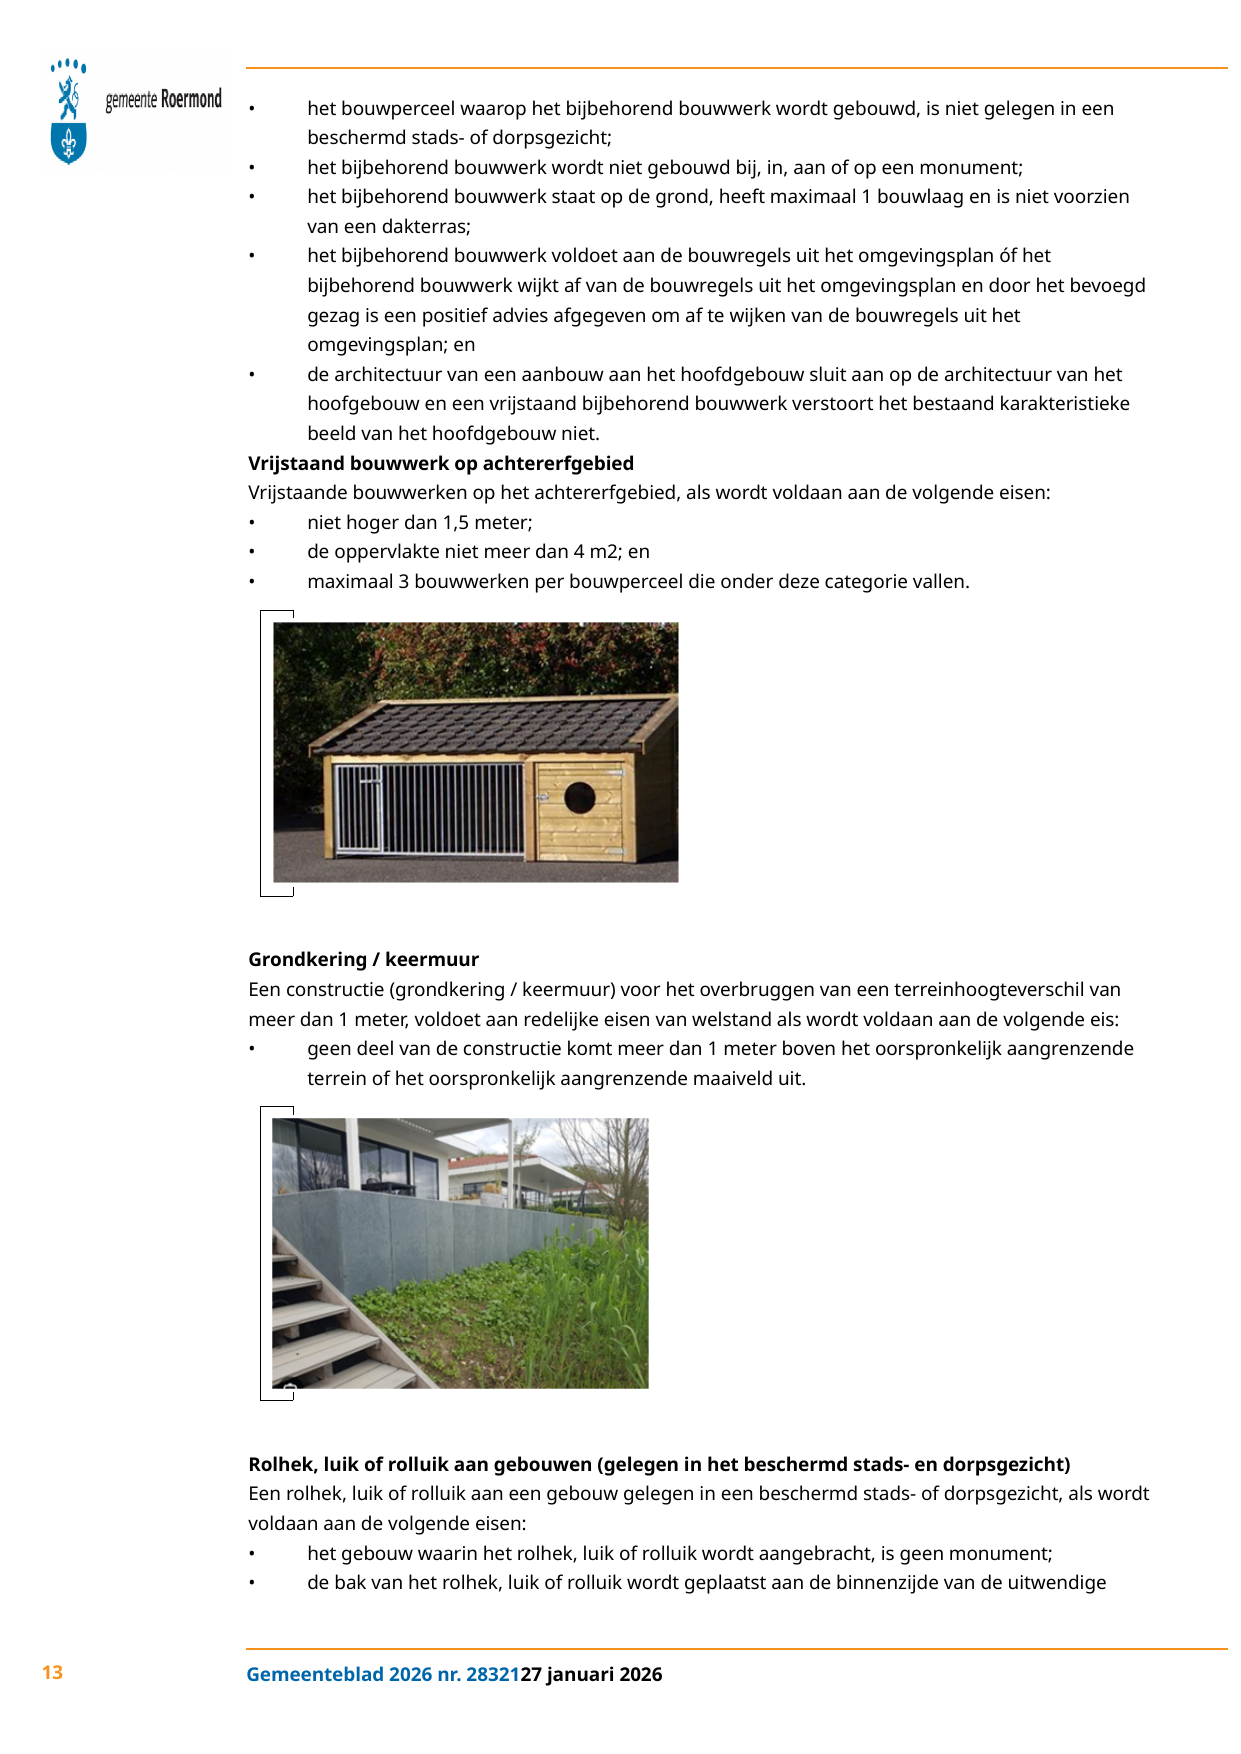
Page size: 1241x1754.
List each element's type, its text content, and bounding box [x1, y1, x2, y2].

text Vrijstaande bouwwerken op het achtererfgebied, als wordt voldaan aan de volgende eisen: [248, 479, 1152, 505]
text Grondkering / keermuur [248, 947, 1152, 972]
list niet hoger dan 1,5 meter; [248, 509, 1152, 535]
text Een constructie (grondkering / keermuur) voor het overbruggen van een terreinhoogteverschil van meer dan 1 meter, voldoet aan redelijke eisen van welstand als wordt voldaan aan de volgende eis: [248, 976, 1152, 1031]
list de architectuur van een aanbouw aan het hoofdgebouw sluit aan op de architectuur van het hoofgebouw en een vrijstaand bijbehorend bouwwerk verstoort het bestaand karakteristieke beeld van het hoofdgebouw niet. [248, 361, 1152, 446]
picture [268, 618, 683, 887]
list de bak van het rolhek, luik of rolluik wordt geplaatst aan de binnenzijde van de uitwendige [248, 1569, 1152, 1595]
list maximaal 3 bouwwerken per bouwperceel die onder deze categorie vallen. [248, 568, 1152, 594]
list het gebouw waarin het rolhek, luik of rolluik wordt aangebracht, is geen monument; [248, 1540, 1152, 1566]
picture [41, 47, 231, 172]
list het bijbehorend bouwwerk staat op de grond, heeft maximaal 1 bouwlaag en is niet voorzien van een dakterras; [248, 183, 1152, 239]
text Een rolhek, luik of rolluik aan een gebouw gelegen in een beschermd stads- of dorpsgezicht, als wordt voldaan aan de volgende eisen: [248, 1481, 1152, 1536]
list geen deel van de constructie komt meer dan 1 meter boven het oorspronkelijk aangrenzende terrein of het oorspronkelijk aangrenzende maaiveld uit. [248, 1035, 1152, 1091]
list het bijbehorend bouwwerk voldoet aan de bouwregels uit het omgevingsplan óf het bijbehorend bouwwerk wijkt af van de bouwregels uit het omgevingsplan en door het bevoegd gezag is een positief advies afgegeven om af te wijken van de bouwregels uit het omgevingsplan; en [248, 243, 1152, 357]
picture [268, 1115, 653, 1392]
text Vrijstaand bouwwerk op achtererfgebied [248, 450, 1152, 476]
list het bouwperceel waarop het bijbehorend bouwwerk wordt gebouwd, is niet gelegen in een beschermd stads- of dorpsgezicht; [248, 95, 1152, 150]
list het bijbehorend bouwwerk wordt niet gebouwd bij, in, aan of op een monument; [248, 154, 1152, 180]
text Rolhek, luik of rolluik aan gebouwen (gelegen in het beschermd stads- en dorpsgezicht) [248, 1451, 1152, 1477]
list de oppervlakte niet meer dan 4 m2; en [248, 538, 1152, 564]
